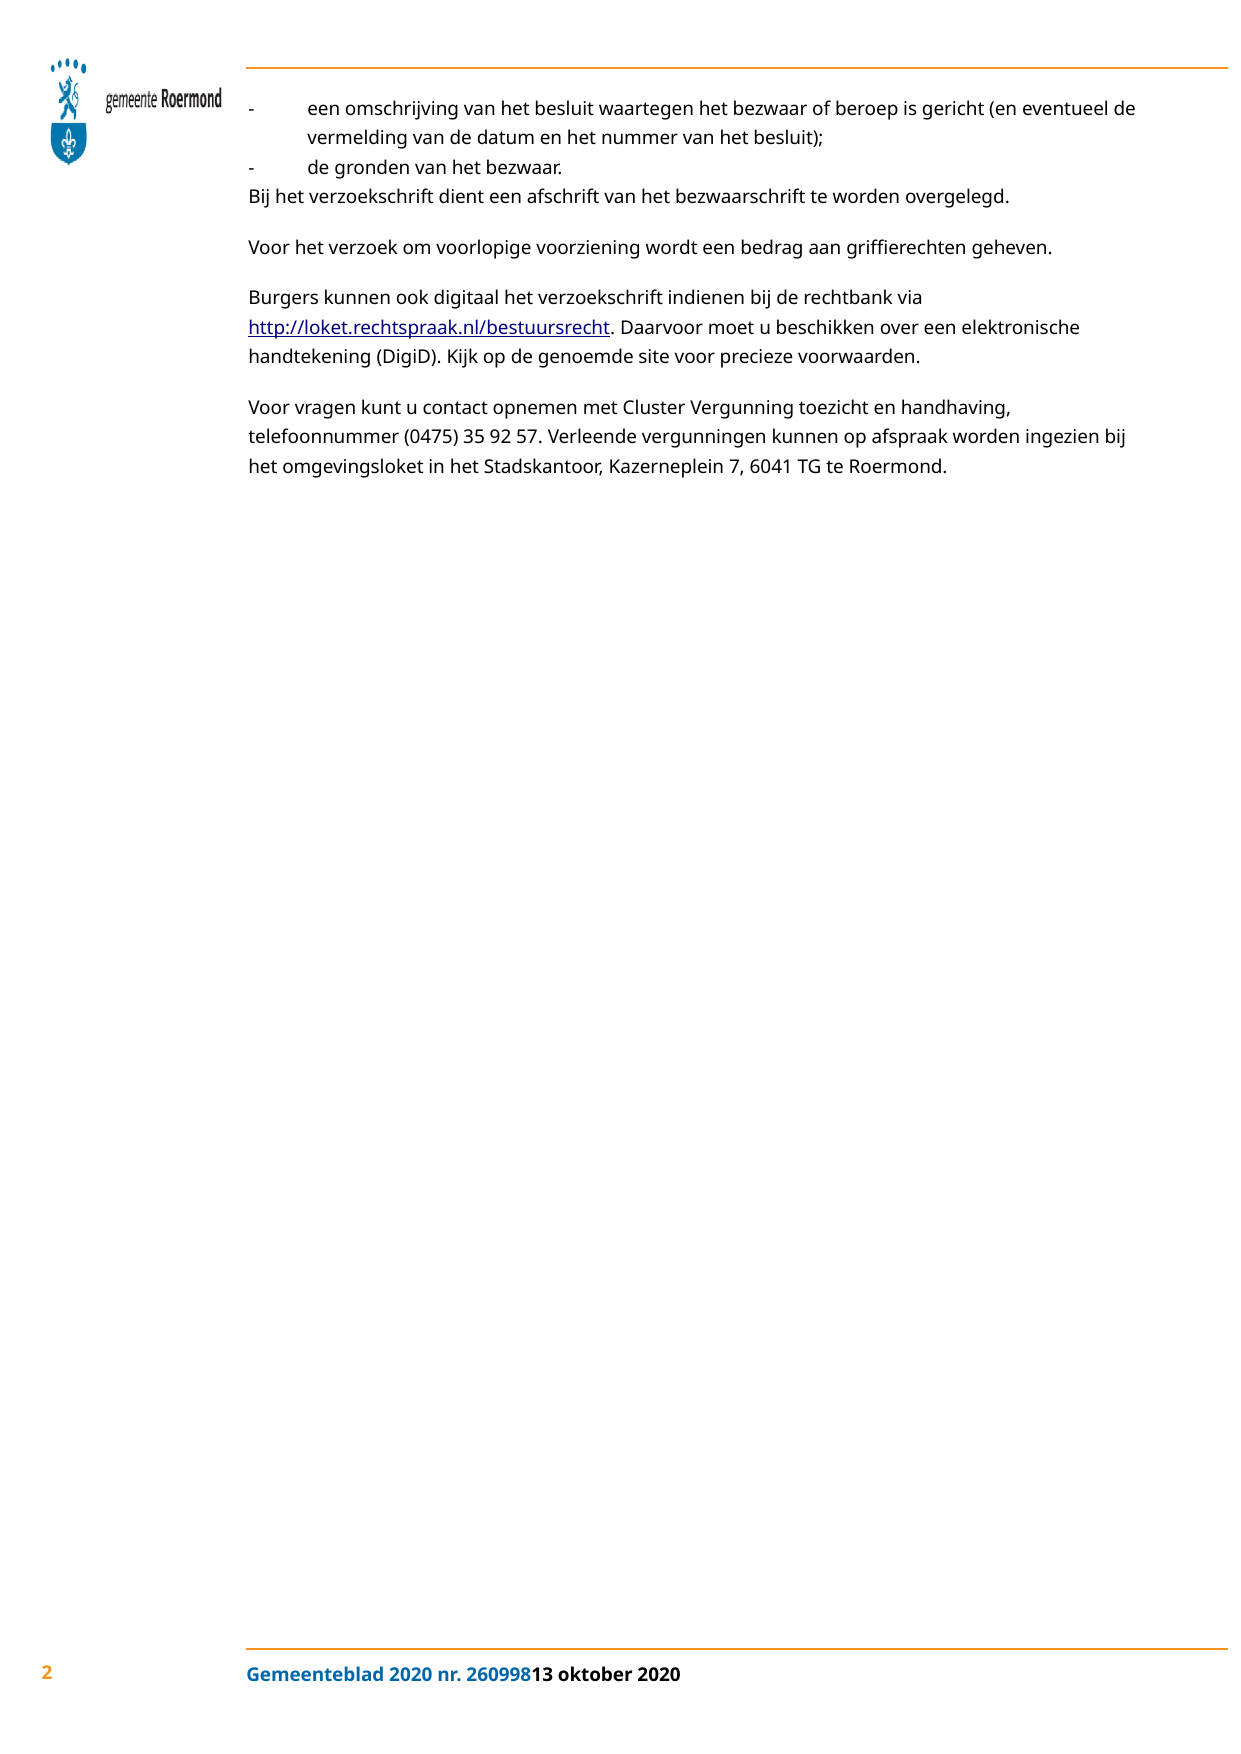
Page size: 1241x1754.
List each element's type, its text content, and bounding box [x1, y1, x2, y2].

list de gronden van het bezwaar. [248, 154, 1152, 180]
text Burgers kunnen ook digitaal het verzoekschrift indienen bij de rechtbank via http://loket.rechtspraak.nl/bestuursrecht. Daarvoor moet u beschikken over een elektronische handtekening (DigiD). Kijk op de genoemde site voor precieze voorwaarden. [248, 284, 1152, 369]
text Bij het verzoekschrift dient een afschrift van het bezwaarschrift te worden overgelegd. [248, 183, 1152, 209]
text Voor vragen kunt u contact opnemen met Cluster Vergunning toezicht en handhaving, telefoonnummer (0475) 35 92 57. Verleende vergunningen kunnen op afspraak worden ingezien bij het omgevingsloket in het Stadskantoor, Kazerneplein 7, 6041 TG te Roermond. [248, 394, 1152, 479]
picture [41, 47, 231, 172]
list een omschrijving van het besluit waartegen het bezwaar of beroep is gericht (en eventueel de vermelding van de datum en het nummer van het besluit); [248, 95, 1152, 150]
text Voor het verzoek om voorlopige voorziening wordt een bedrag aan griffierechten geheven. [248, 234, 1152, 260]
